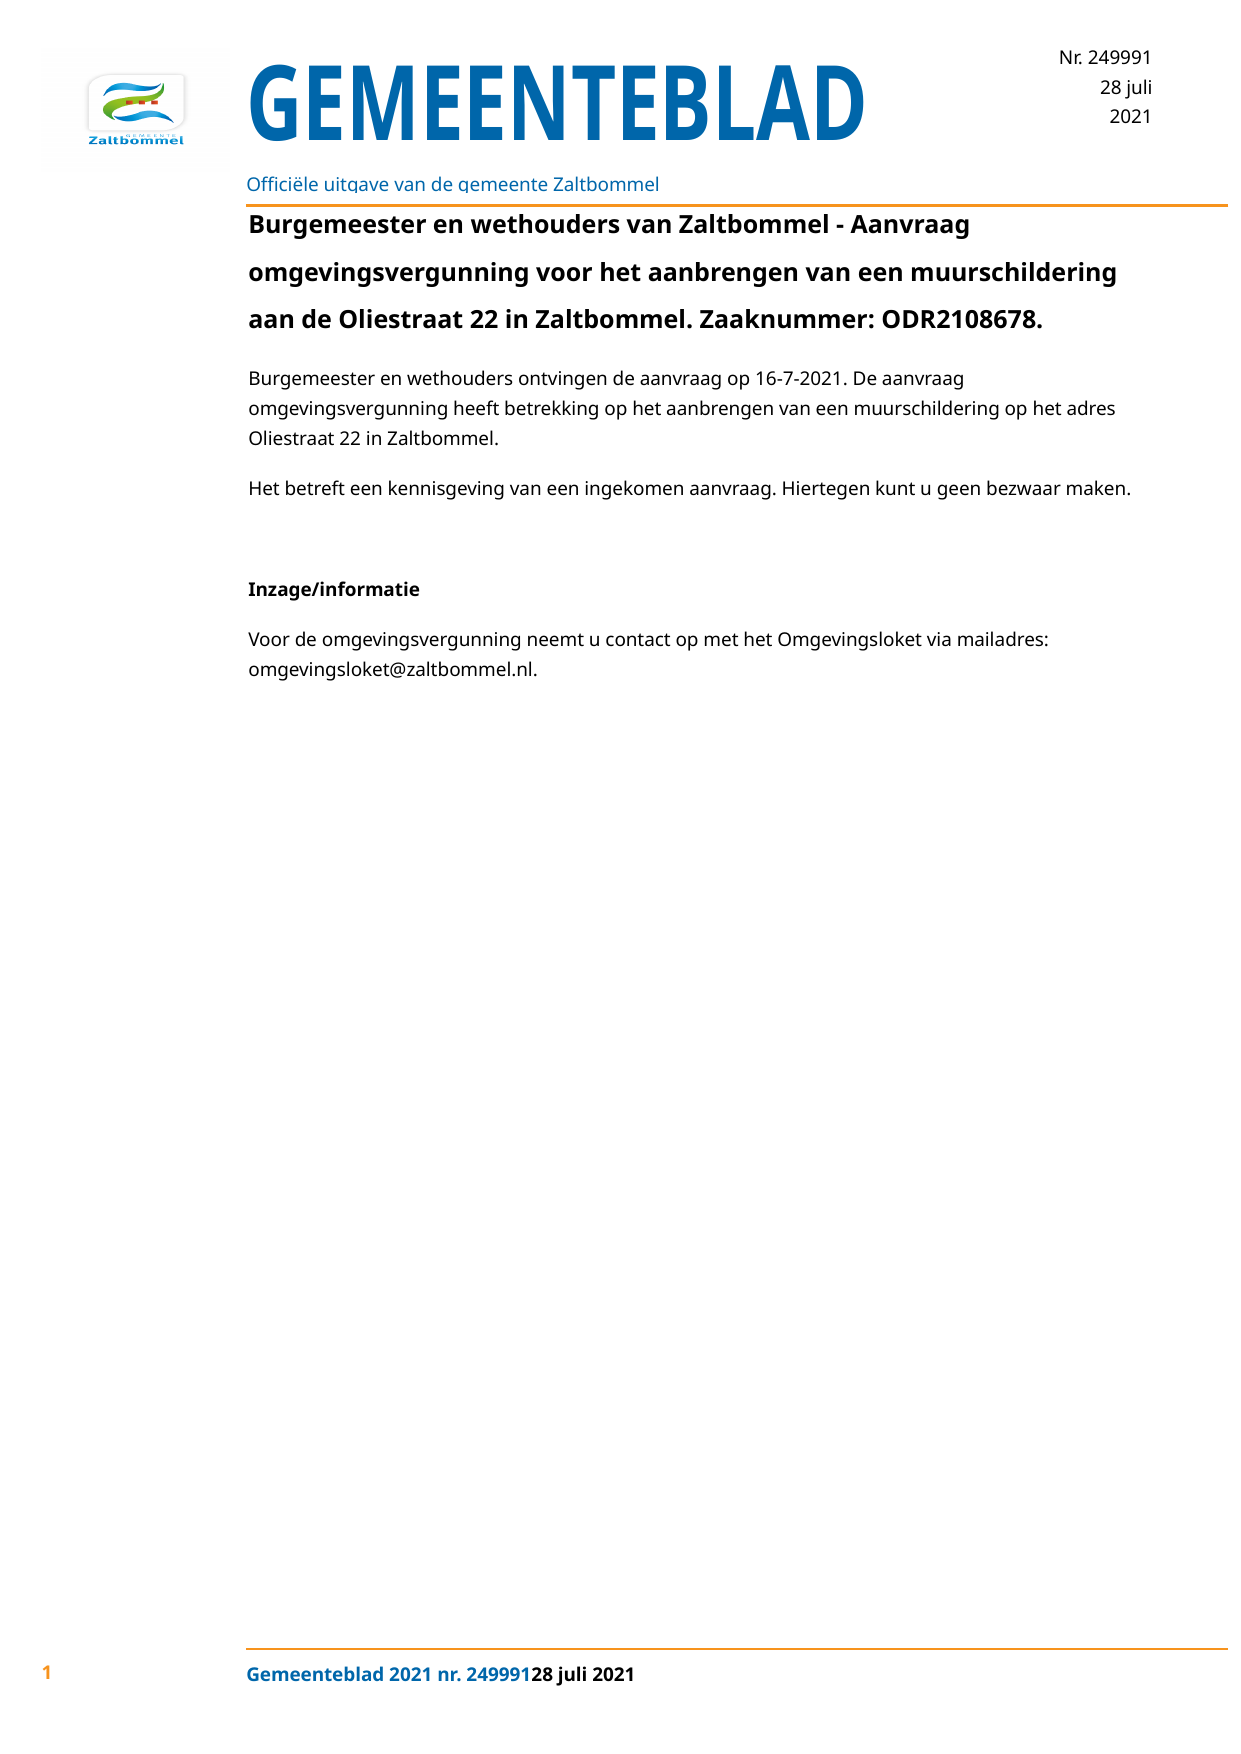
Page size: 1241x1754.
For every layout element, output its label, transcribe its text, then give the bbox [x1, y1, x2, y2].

text Burgemeester en wethouders ontvingen de aanvraag op 16-7-2021. De aanvraag omgevingsvergunning heeft betrekking op het aanbrengen van een muurschildering op het adres Oliestraat 22 in Zaltbommel. [248, 366, 1152, 450]
text Burgemeester en wethouders van Zaltbommel - Aanvraag omgevingsvergunning voor het aanbrengen van een muurschildering aan de Oliestraat 22 in Zaltbommel. Zaaknummer: ODR2108678. [248, 207, 1152, 336]
text Inzage/informatie [248, 576, 1152, 602]
text Het betreft een kennisgeving van een ingekomen aanvraag. Hiertegen kunt u geen bezwaar maken. [248, 475, 1152, 501]
text Voor de omgevingsvergunning neemt u contact op met het Omgevingsloket via mailadres: omgevingsloket@zaltbommel.nl. [248, 626, 1152, 682]
picture [41, 47, 231, 172]
